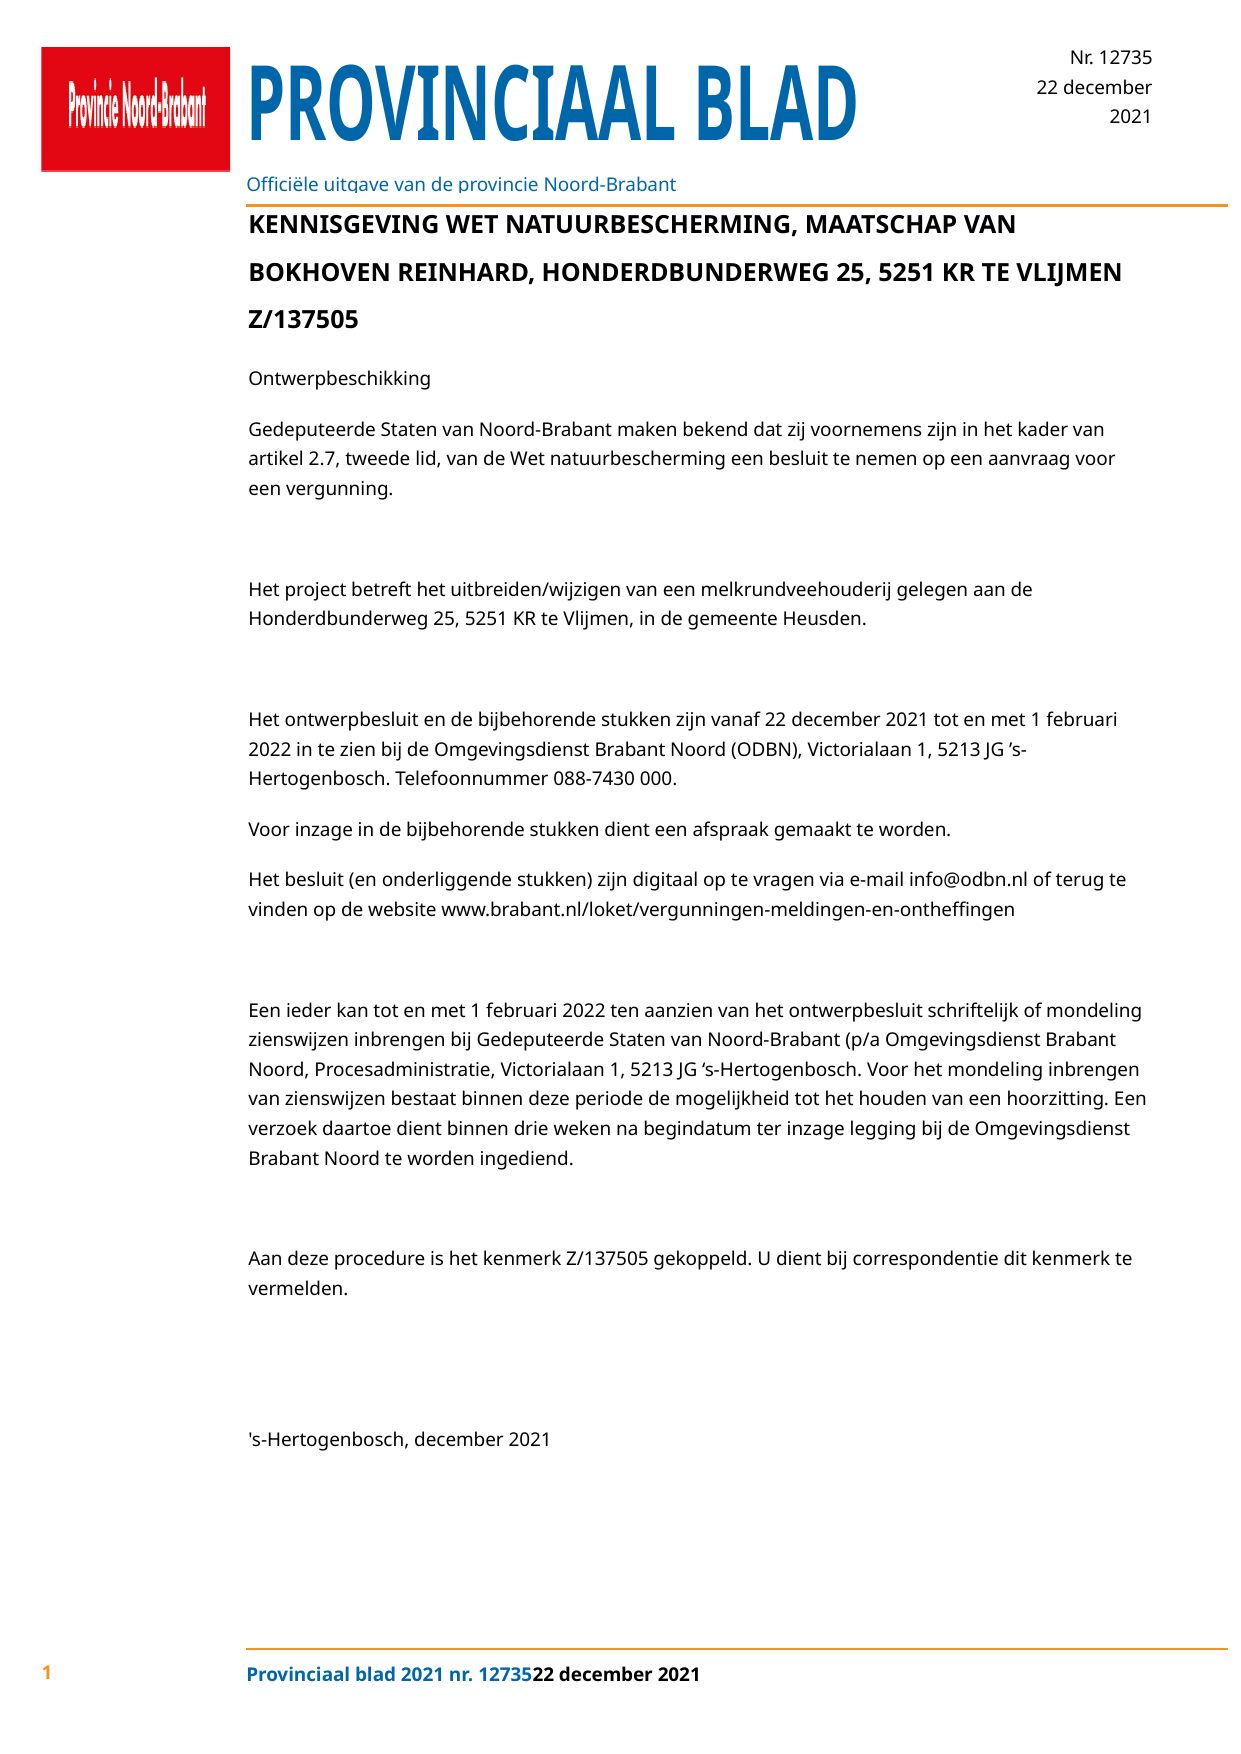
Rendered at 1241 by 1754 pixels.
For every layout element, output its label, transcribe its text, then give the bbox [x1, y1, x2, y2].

text Aan deze procedure is het kenmerk Z/137505 gekoppeld. U dient bij correspondentie dit kenmerk te vermelden. [248, 1246, 1152, 1301]
text Het ontwerpbesluit en de bijbehorende stukken zijn vanaf 22 december 2021 tot en met 1 februari 2022 in te zien bij de Omgevingsdienst Brabant Noord (ODBN), Victorialaan 1, 5213 JG ’s-Hertogenbosch. Telefoonnummer 088-7430 000. [248, 706, 1152, 791]
text 's-Hertogenbosch, december 2021 [248, 1426, 1152, 1452]
text Een ieder kan tot en met 1 februari 2022 ten aanzien van het ontwerpbesluit schriftelijk of mondeling zienswijzen inbrengen bij Gedeputeerde Staten van Noord-Brabant (p/a Omgevingsdienst Brabant Noord, Procesadministratie, Victorialaan 1, 5213 JG ‘s-Hertogenbosch. Voor het mondeling inbrengen van zienswijzen bestaat binnen deze periode de mogelijkheid tot het houden van een hoorzitting. Een verzoek daartoe dient binnen drie weken na begindatum ter inzage legging bij de Omgevingsdienst Brabant Noord te worden ingediend. [248, 997, 1152, 1170]
text KENNISGEVING WET NATUURBESCHERMING, MAATSCHAP VAN BOKHOVEN REINHARD, HONDERDBUNDERWEG 25, 5251 KR TE VLIJMEN Z/137505 [248, 207, 1152, 336]
text Gedeputeerde Staten van Noord-Brabant maken bekend dat zij voornemens zijn in het kader van artikel 2.7, tweede lid, van de Wet natuurbescherming een besluit te nemen op een aanvraag voor een vergunning. [248, 416, 1152, 501]
text Ontwerpbeschikking [248, 366, 1152, 391]
text Het besluit (en onderliggende stukken) zijn digitaal op te vragen via e-mail info@odbn.nl of terug te vinden op de website www.brabant.nl/loket/vergunningen-meldingen-en-ontheffingen [248, 866, 1152, 922]
text Voor inzage in de bijbehorende stukken dient een afspraak gemaakt te worden. [248, 816, 1152, 842]
picture [41, 47, 231, 172]
text Het project betreft het uitbreiden/wijzigen van een melkrundveehouderij gelegen aan de Honderdbunderweg 25, 5251 KR te Vlijmen, in de gemeente Heusden. [248, 576, 1152, 631]
